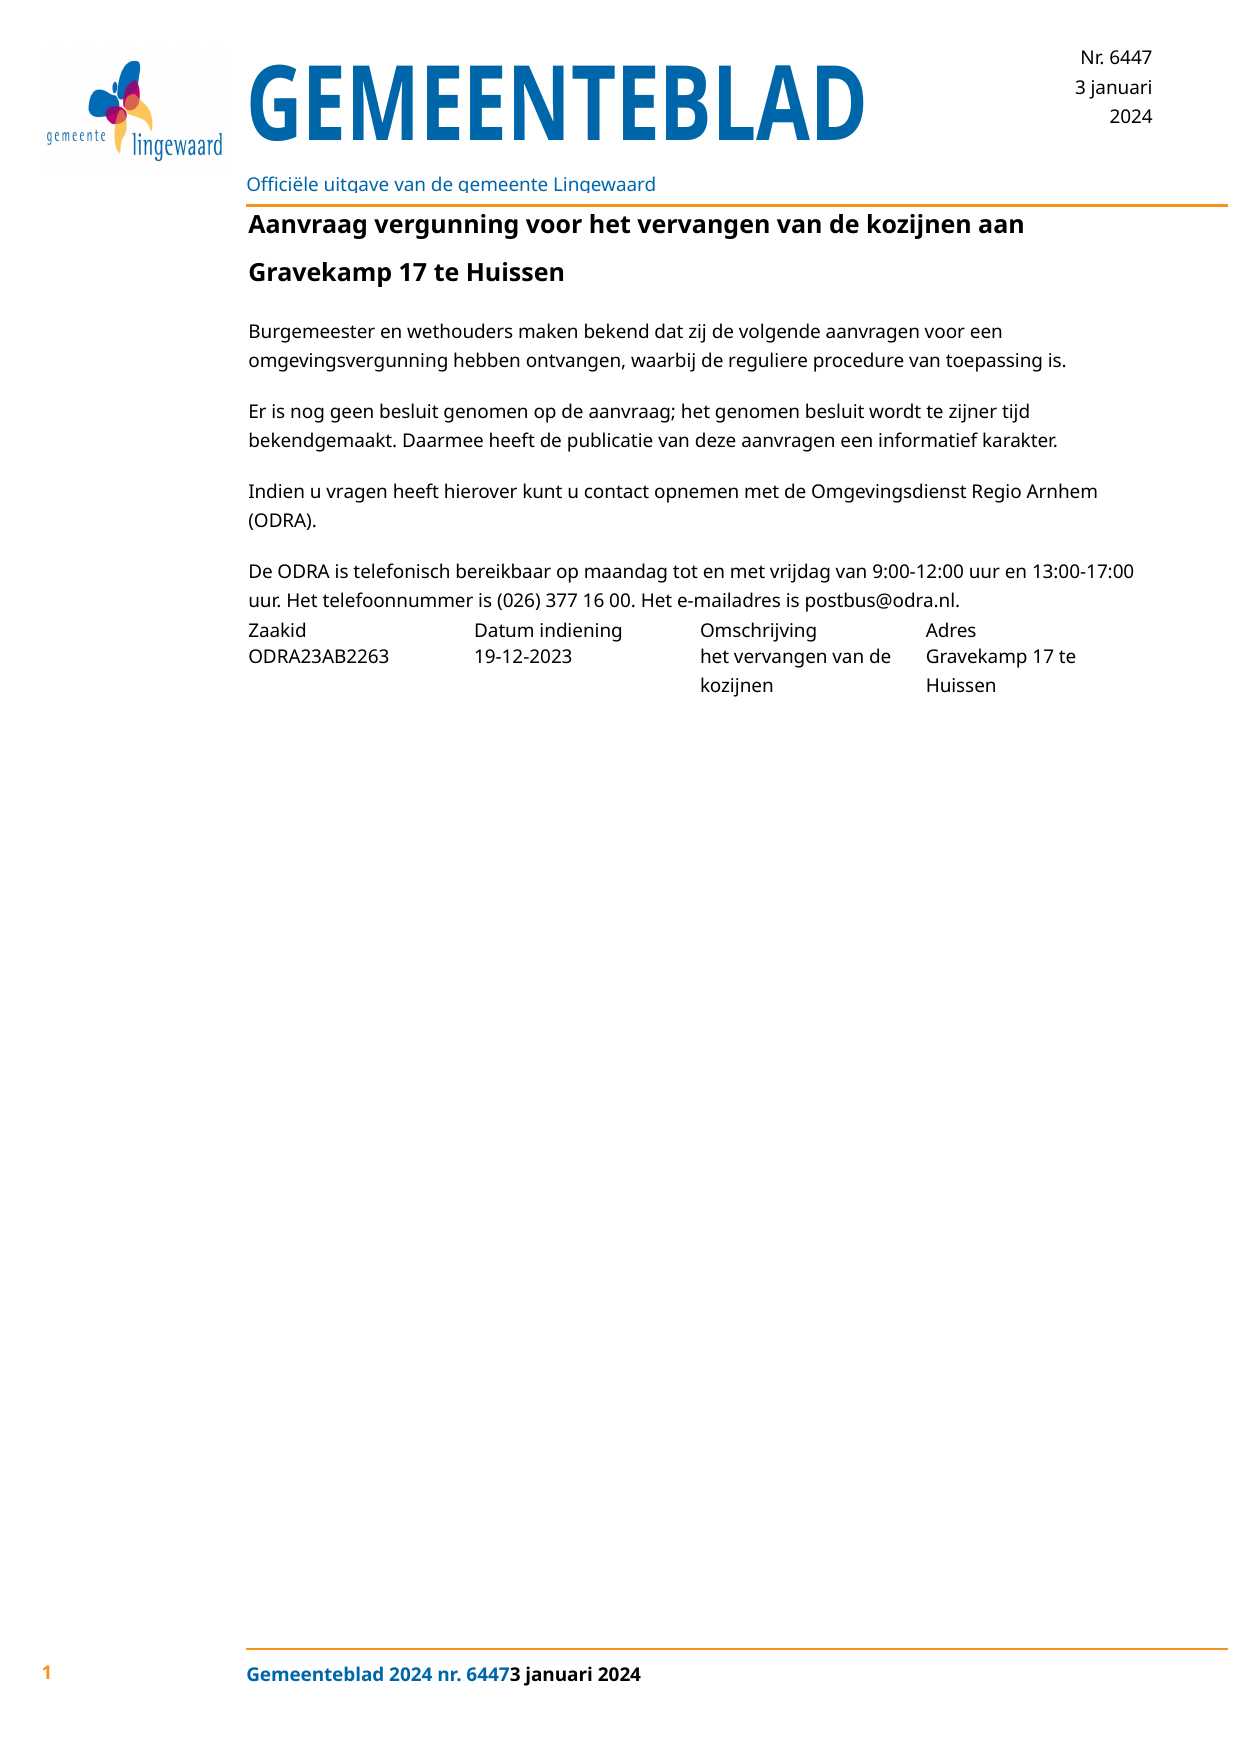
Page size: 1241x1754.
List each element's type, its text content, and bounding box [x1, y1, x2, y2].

table_header Adres [926, 617, 1152, 643]
text De ODRA is telefonisch bereikbaar op maandag tot en met vrijdag van 9:00-12:00 uur en 13:00-17:00 uur. Het telefoonnummer is (026) 377 16 00. Het e-mailadres is postbus@odra.nl. [248, 558, 1152, 613]
text Aanvraag vergunning voor het vervangen van de kozijnen aan Gravekamp 17 te Huissen [248, 207, 1152, 288]
table_header Zaakid [248, 617, 474, 643]
text Indien u vragen heeft hierover kunt u contact opnemen met de Omgevingsdienst Regio Arnhem (ODRA). [248, 478, 1152, 533]
text Burgemeester en wethouders maken bekend dat zij de volgende aanvragen voor een omgevingsvergunning hebben ontvangen, waarbij de reguliere procedure van toepassing is. [248, 318, 1152, 373]
table_header Datum indiening [474, 617, 700, 643]
table_header Omschrijving [700, 617, 926, 643]
picture [41, 47, 231, 172]
text Er is nog geen besluit genomen op de aanvraag; het genomen besluit wordt te zijner tijd bekendgemaakt. Daarmee heeft de publicatie van deze aanvragen een informatief karakter. [248, 398, 1152, 453]
table_cell 19-12-2023 [474, 643, 700, 698]
table_cell het vervangen van de kozijnen [700, 643, 926, 698]
table_cell ODRA23AB2263 [248, 643, 474, 698]
table_cell Gravekamp 17 te Huissen [926, 643, 1152, 698]
